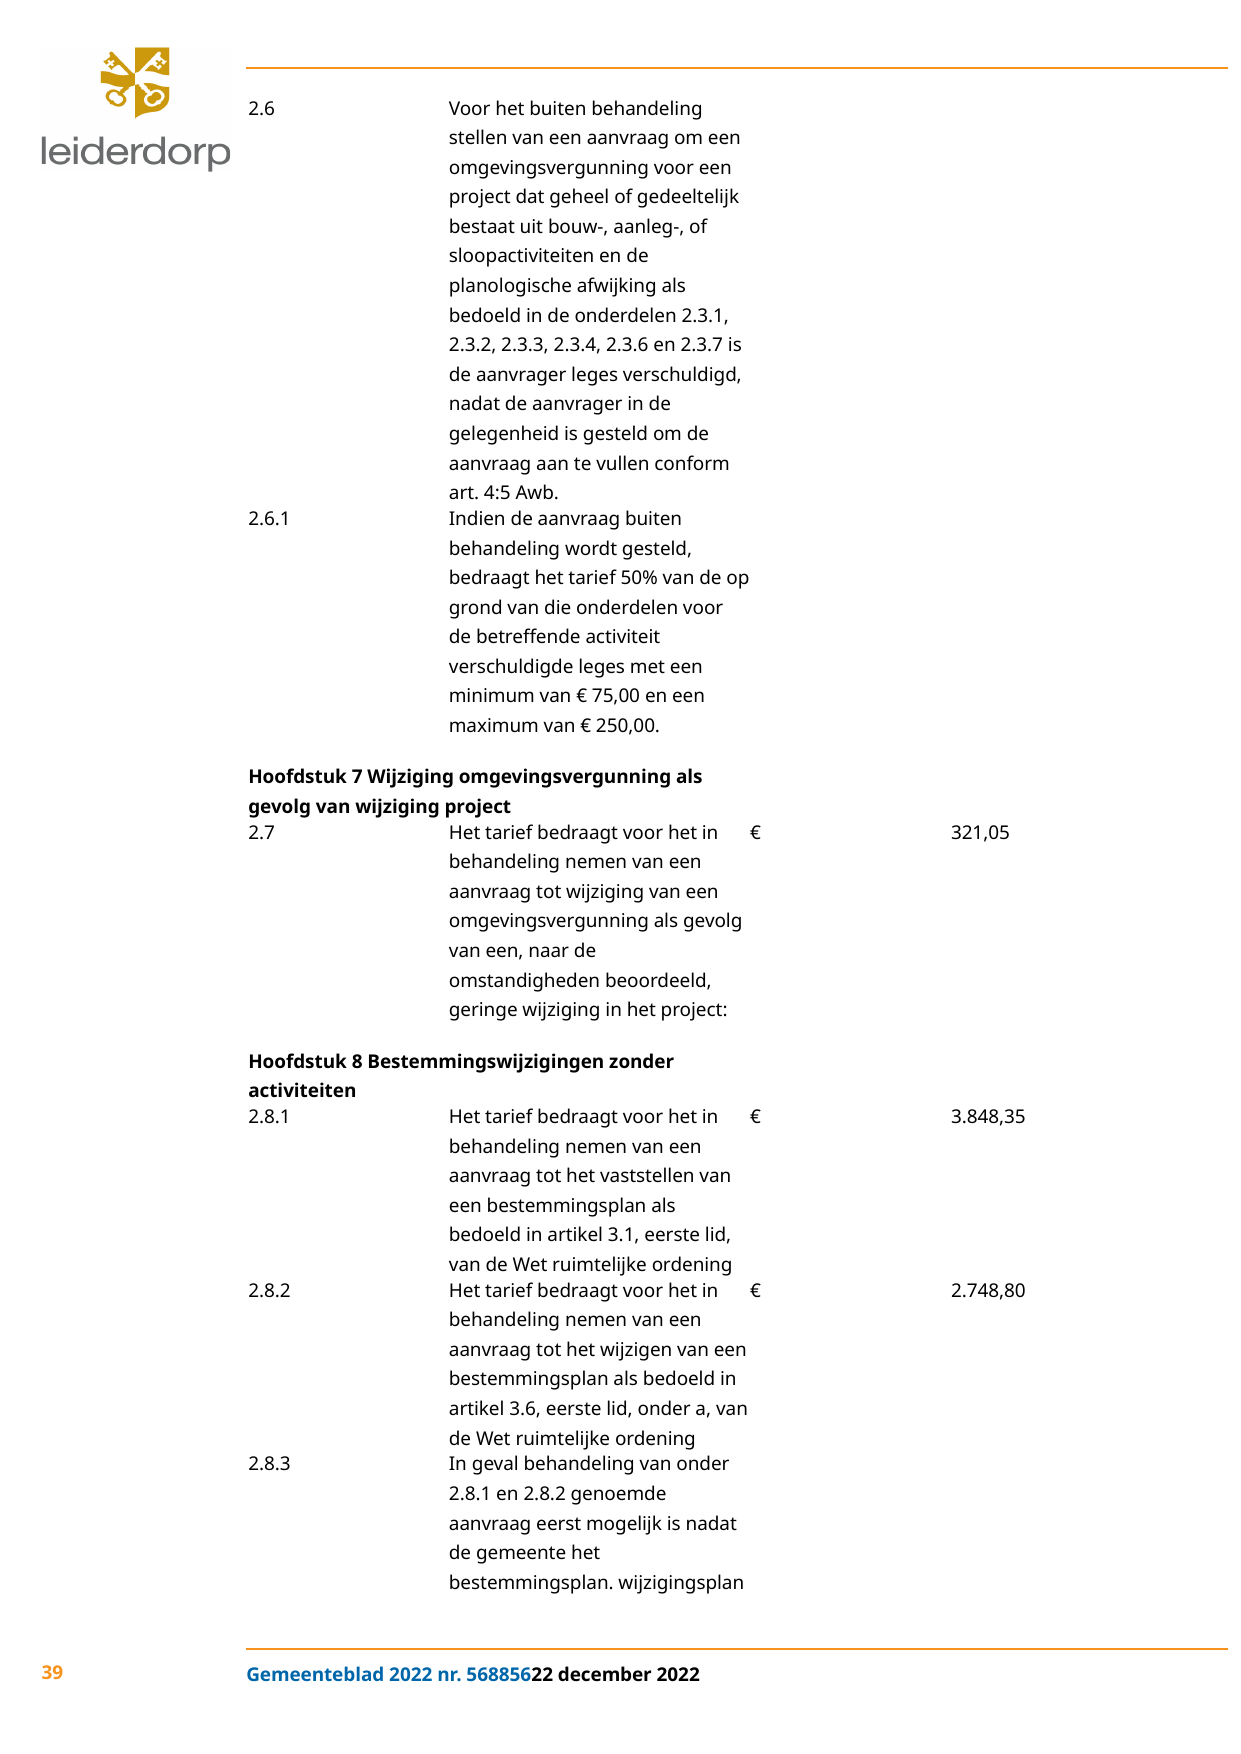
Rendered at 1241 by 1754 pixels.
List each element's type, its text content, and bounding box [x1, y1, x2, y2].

table_cell [449, 738, 750, 764]
table_cell [750, 505, 951, 738]
table_cell [750, 738, 951, 764]
table_cell [951, 1451, 1152, 1594]
table_cell [750, 1048, 951, 1103]
table_cell 2.6.1 [248, 505, 449, 738]
table_cell [750, 1022, 951, 1048]
table_cell Voor het buiten behandeling stellen van een aanvraag om een omgevingsvergunning voor een project dat geheel of gedeeltelijk bestaat uit bouw-, aanleg-, of sloopactiviteiten en de planologische afwijking als bedoeld in de onderdelen 2.3.1, 2.3.2, 2.3.3, 2.3.4, 2.3.6 en 2.3.7 is de aanvrager leges verschuldigd, nadat de aanvrager in de gelegenheid is gesteld om de aanvraag aan te vullen conform art. 4:5 Awb. [449, 95, 750, 505]
table_cell [951, 505, 1152, 738]
table_cell Het tarief bedraagt voor het in behandeling nemen van een aanvraag tot het wijzigen van een bestemmingsplan als bedoeld in artikel 3.6, eerste lid, onder a, van de Wet ruimtelijke ordening [449, 1277, 750, 1451]
table_cell 2.7 [248, 819, 449, 1022]
table_cell € [750, 819, 951, 1022]
table_cell [449, 1022, 750, 1048]
picture [41, 47, 231, 172]
table_cell [951, 738, 1152, 764]
table_cell Het tarief bedraagt voor het in behandeling nemen van een aanvraag tot wijziging van een omgevingsvergunning als gevolg van een, naar de omstandigheden beoordeeld, geringe wijziging in het project: [449, 819, 750, 1022]
table_cell In geval behandeling van onder 2.8.1 en 2.8.2 genoemde aanvraag eerst mogelijk is nadat de gemeente het bestemmingsplan. wijzigingsplan [449, 1451, 750, 1594]
table_cell 321,05 [951, 819, 1152, 1022]
table_cell 3.848,35 [951, 1103, 1152, 1277]
table_cell Hoofdstuk 7 Wijziging omgevingsvergunning als gevolg van wijziging project [248, 764, 750, 819]
table_cell 2.748,80 [951, 1277, 1152, 1451]
table_cell 2.6 [248, 95, 449, 505]
table_cell 2.8.1 [248, 1103, 449, 1277]
table_cell [248, 738, 449, 764]
table_cell Hoofdstuk 8 Bestemmingswijzigingen zonder activiteiten [248, 1048, 750, 1103]
table_cell [951, 1022, 1152, 1048]
table_cell [750, 95, 951, 505]
table_cell Indien de aanvraag buiten behandeling wordt gesteld, bedraagt het tarief 50% van de op grond van die onderdelen voor de betreffende activiteit verschuldigde leges met een minimum van € 75,00 en een maximum van € 250,00. [449, 505, 750, 738]
table_cell 2.8.2 [248, 1277, 449, 1451]
table_cell € [750, 1103, 951, 1277]
table_cell [750, 1451, 951, 1594]
table_cell [750, 764, 951, 819]
table_cell Het tarief bedraagt voor het in behandeling nemen van een aanvraag tot het vaststellen van een bestemmingsplan als bedoeld in artikel 3.1, eerste lid, van de Wet ruimtelijke ordening [449, 1103, 750, 1277]
table_cell [951, 1048, 1152, 1103]
table_cell [951, 95, 1152, 505]
table_cell [951, 764, 1152, 819]
table_cell € [750, 1277, 951, 1451]
table_cell [248, 1022, 449, 1048]
table_cell 2.8.3 [248, 1451, 449, 1594]
